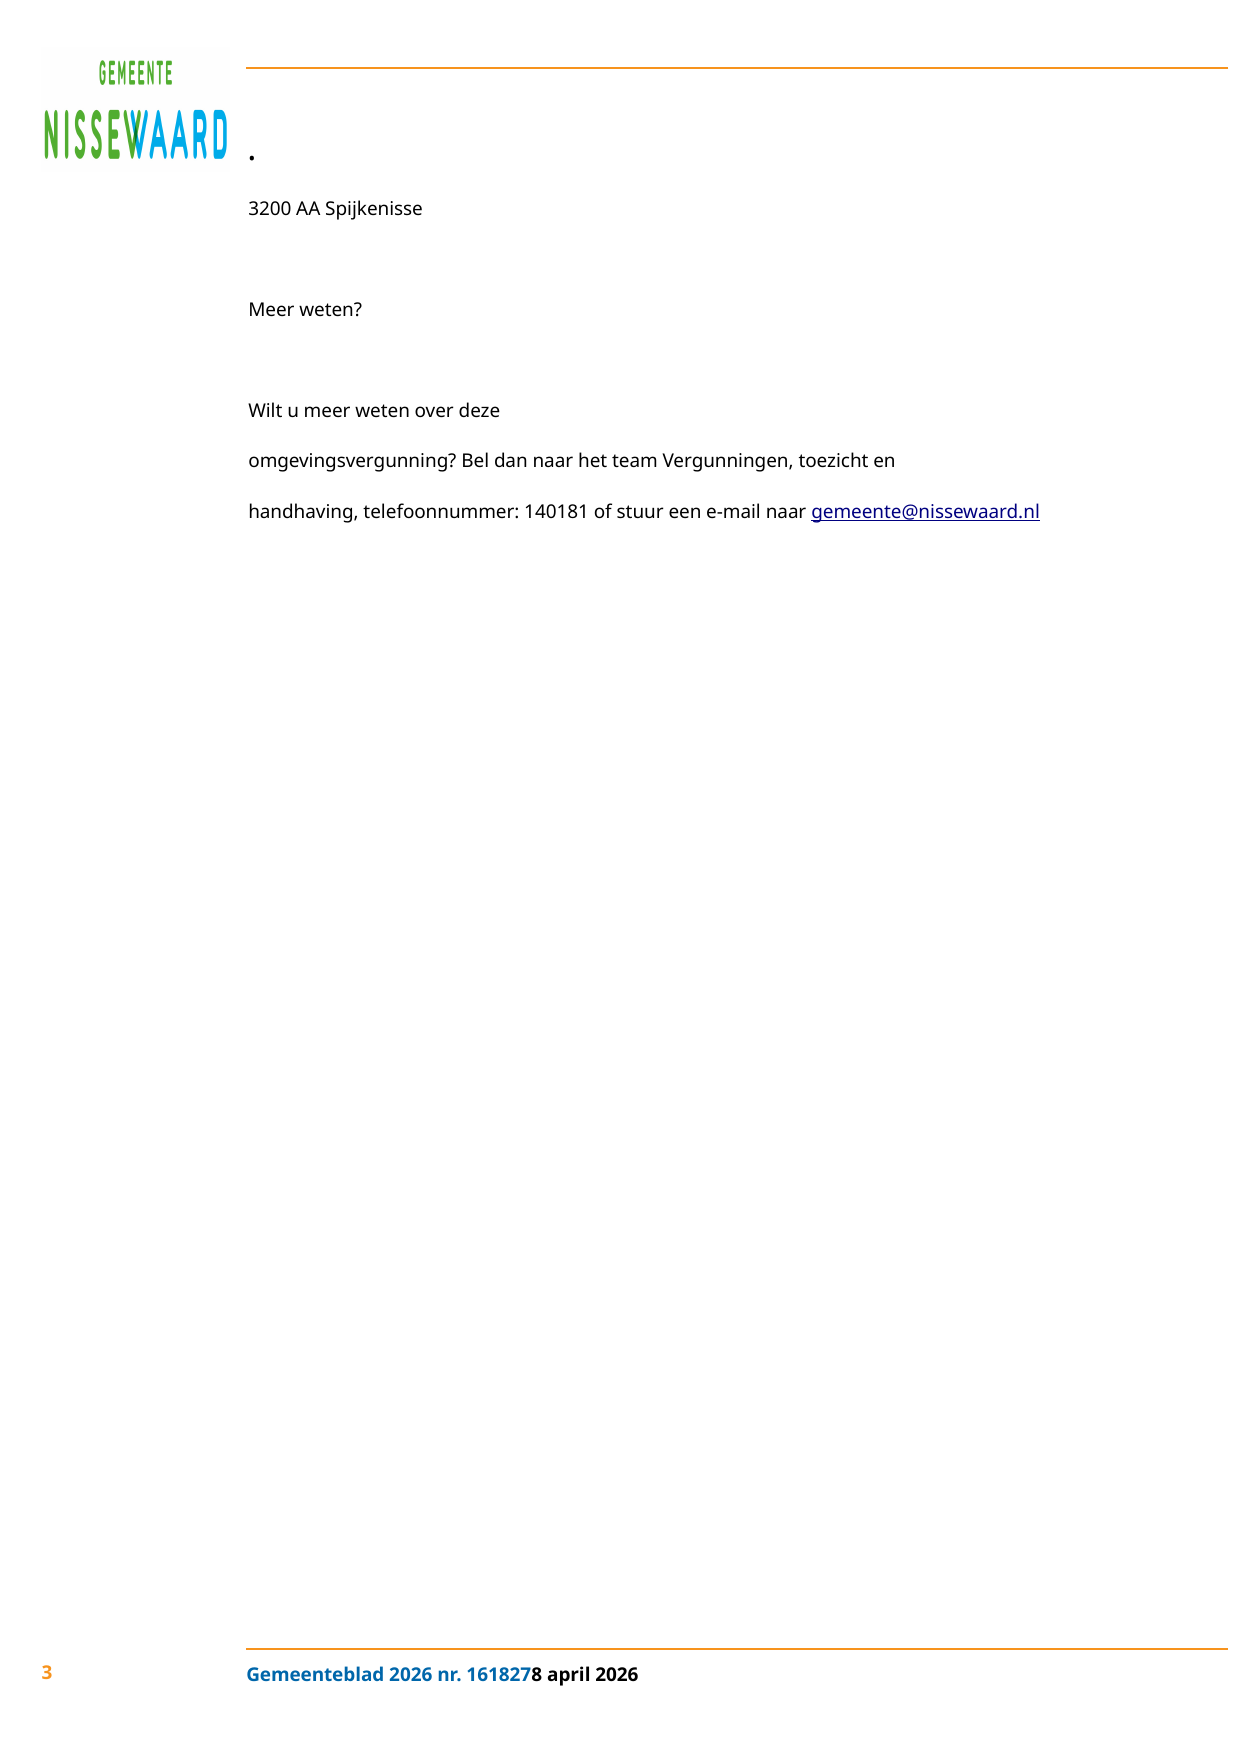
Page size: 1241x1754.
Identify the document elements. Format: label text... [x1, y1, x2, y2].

text • [248, 145, 1152, 171]
text 3200 AA Spijkenisse [248, 196, 1152, 221]
picture [41, 47, 231, 172]
text handhaving, telefoonnummer: 140181 of stuur een e-mail naar gemeente@nissewaard.nl [248, 498, 1152, 524]
text omgevingsvergunning? Bel dan naar het team Vergunningen, toezicht en [248, 448, 1152, 473]
text Meer weten? [248, 296, 1152, 322]
text Wilt u meer weten over deze [248, 397, 1152, 423]
